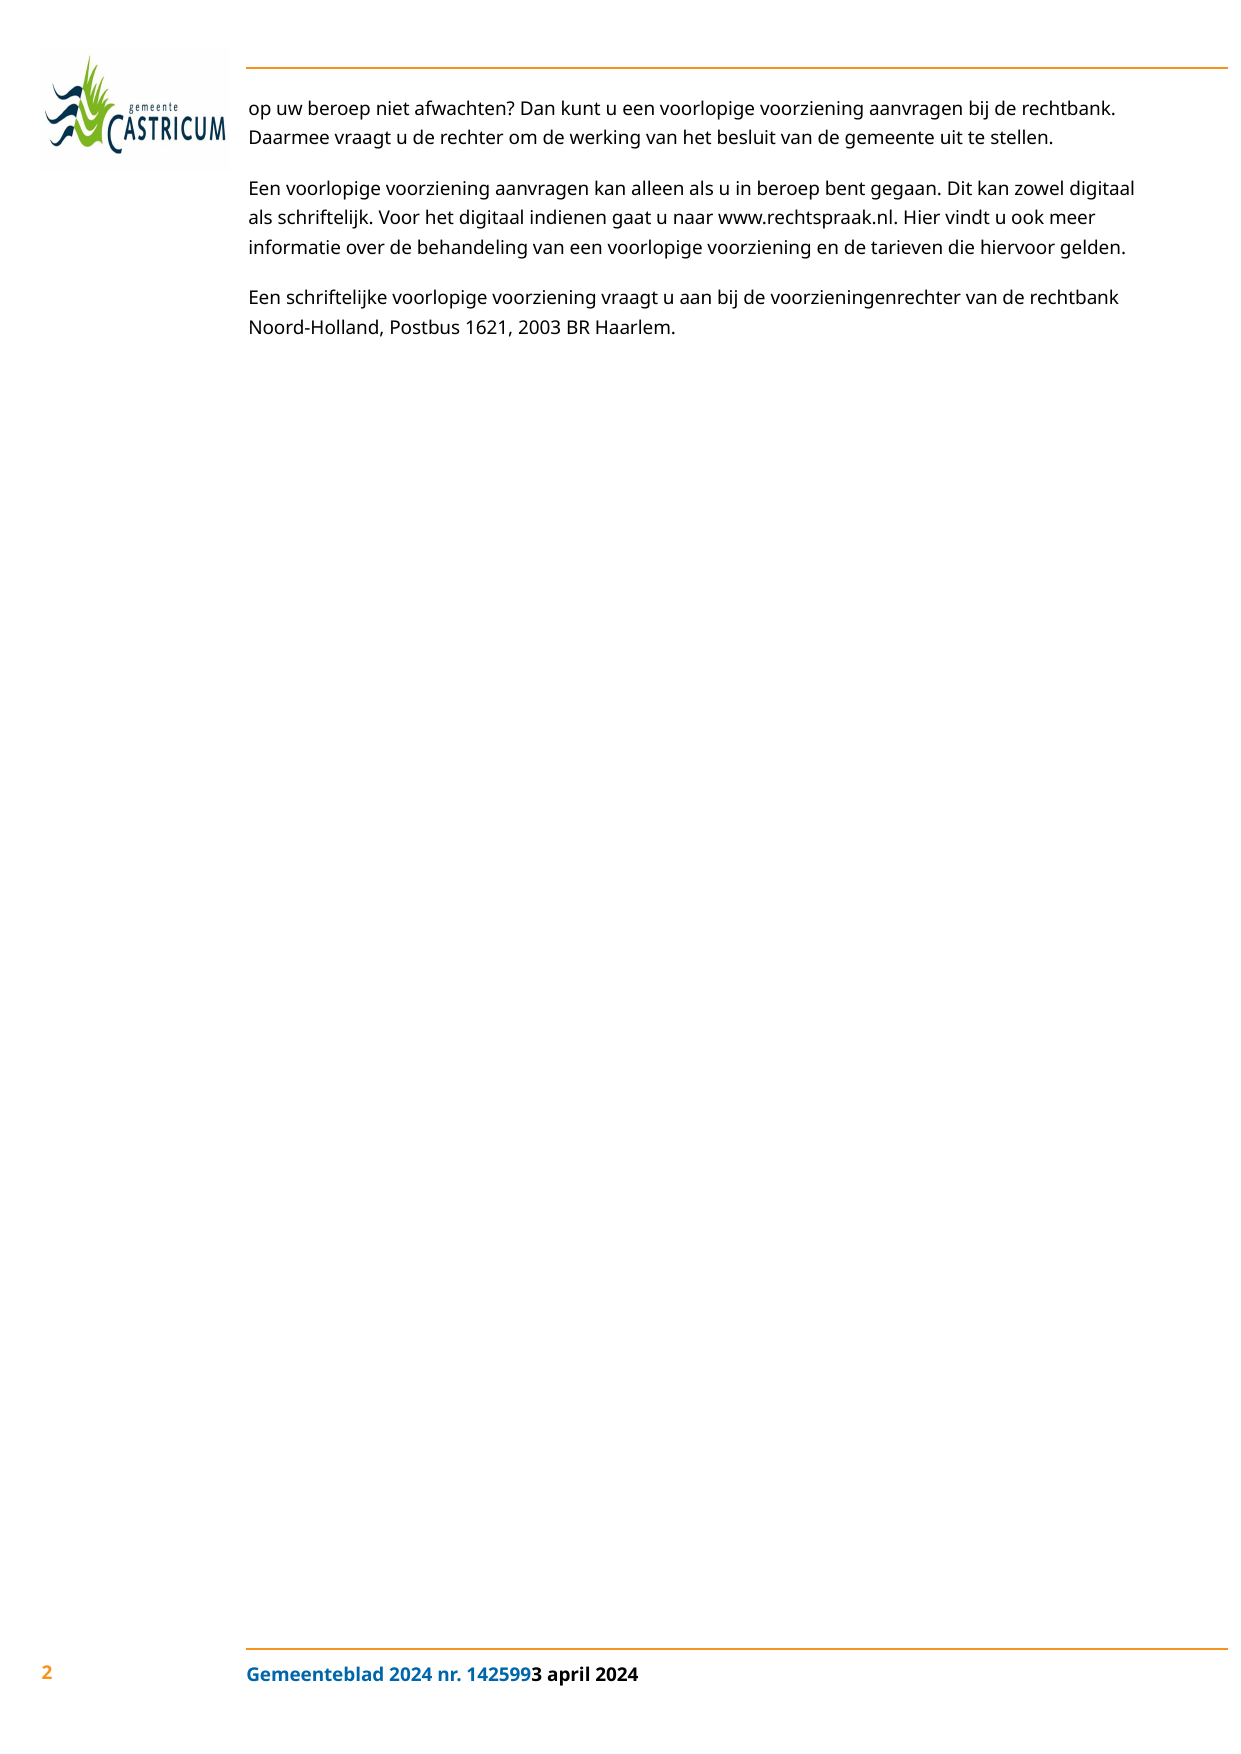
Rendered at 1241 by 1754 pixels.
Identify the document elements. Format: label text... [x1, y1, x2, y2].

text Een voorlopige voorziening aanvragen kan alleen als u in beroep bent gegaan. Dit kan zowel digitaal als schriftelijk. Voor het digitaal indienen gaat u naar www.rechtspraak.nl. Hier vindt u ook meer informatie over de behandeling van een voorlopige voorziening en de tarieven die hiervoor gelden. [248, 175, 1152, 260]
picture [41, 47, 231, 172]
text Een schriftelijke voorlopige voorziening vraagt u aan bij de voorzieningenrechter van de rechtbank Noord-Holland, Postbus 1621, 2003 BR Haarlem. [248, 284, 1152, 340]
text op uw beroep niet afwachten? Dan kunt u een voorlopige voorziening aanvragen bij de rechtbank. Daarmee vraagt u de rechter om de werking van het besluit van de gemeente uit te stellen. [248, 95, 1152, 150]
